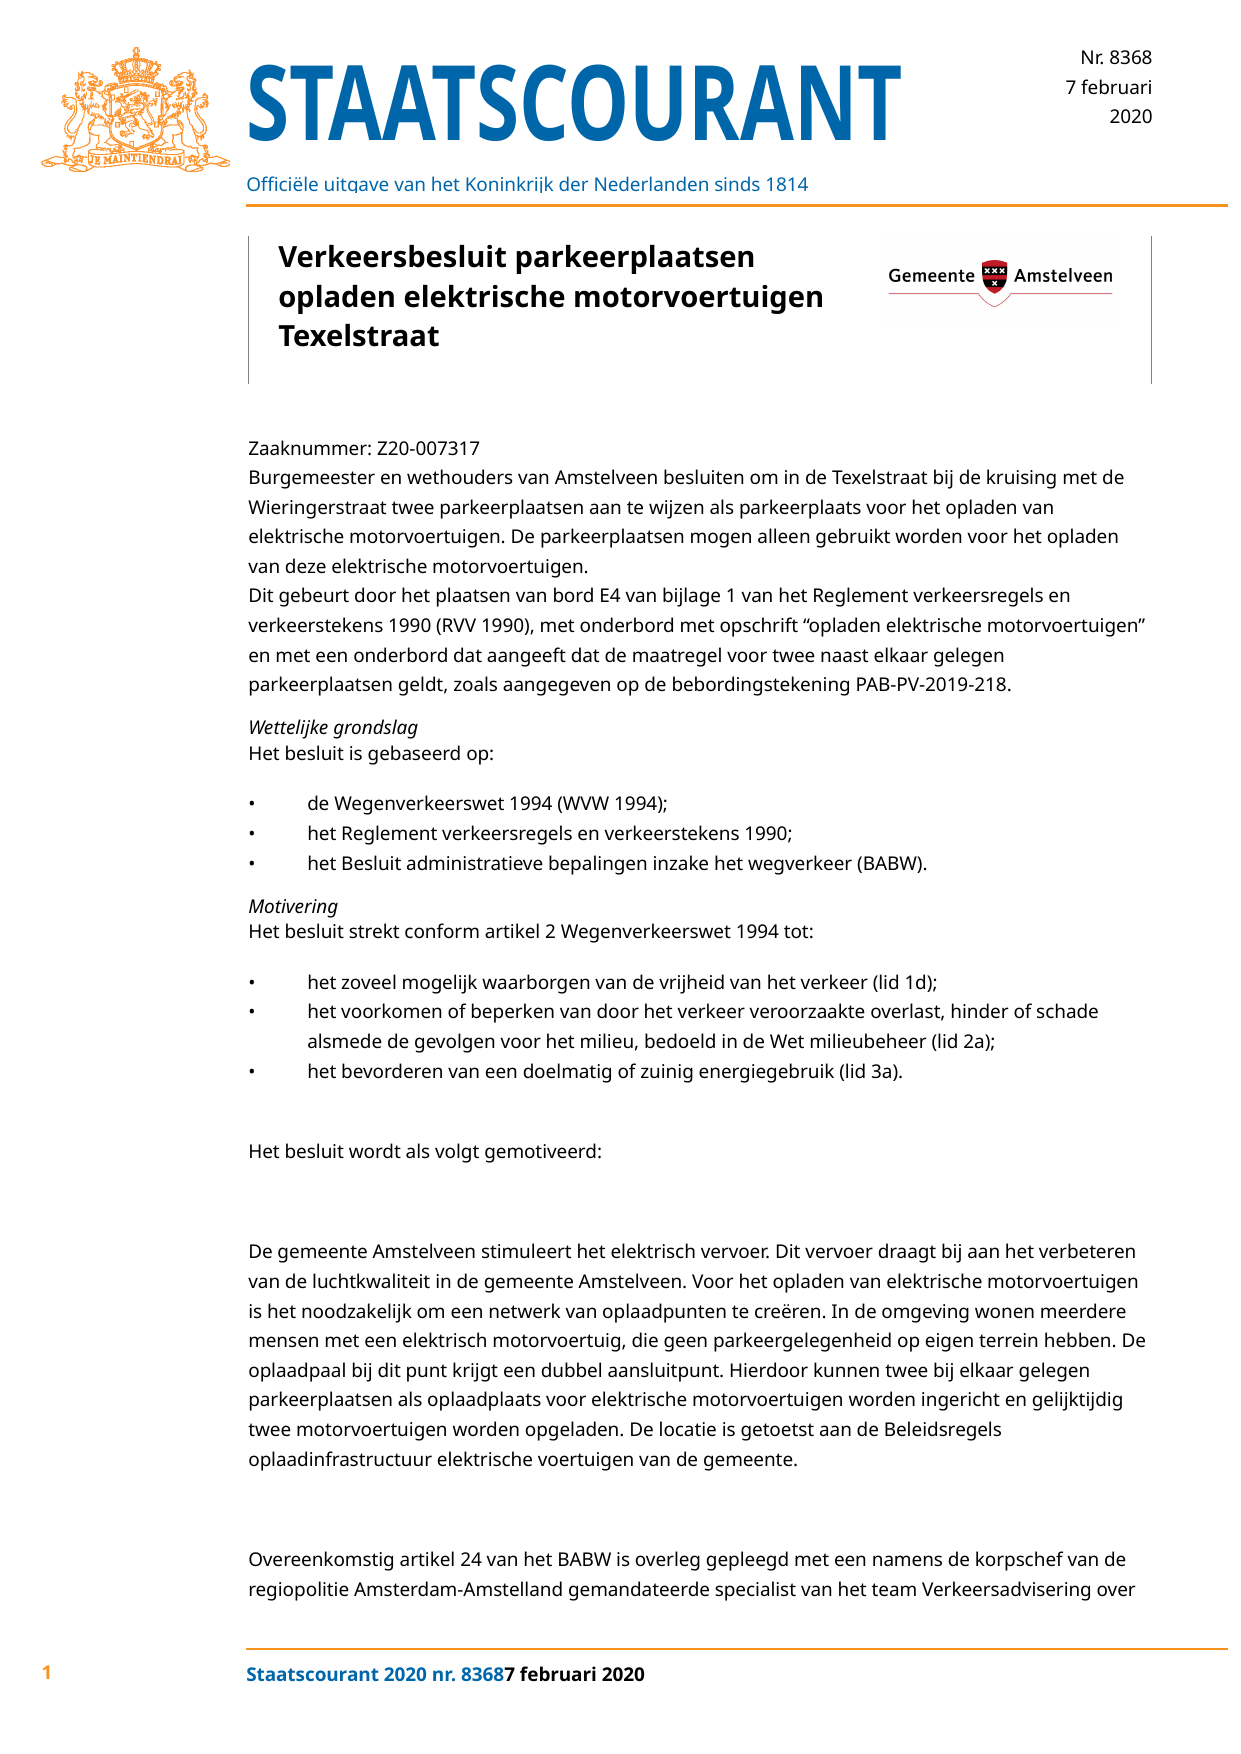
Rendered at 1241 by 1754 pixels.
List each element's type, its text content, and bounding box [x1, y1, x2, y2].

text Motivering [248, 893, 1152, 919]
text Burgemeester en wethouders van Amstelveen besluiten om in de Texelstraat bij de kruising met de Wieringerstraat twee parkeerplaatsen aan te wijzen als parkeerplaats voor het opladen van elektrische motorvoertuigen. De parkeerplaatsen mogen alleen gebruikt worden voor het opladen van deze elektrische motorvoertuigen. [248, 464, 1152, 579]
text Zaaknummer: Z20-007317 [248, 435, 1152, 460]
list het Reglement verkeersregels en verkeerstekens 1990; [248, 820, 1152, 846]
picture [882, 236, 1119, 331]
picture [41, 47, 231, 172]
list de Wegenverkeerswet 1994 (WVW 1994); [248, 791, 1152, 816]
list het bevorderen van een doelmatig of zuinig energiegebruik (lid 3a). [248, 1058, 1152, 1083]
text Het besluit strekt conform artikel 2 Wegenverkeerswet 1994 tot: [248, 919, 1152, 944]
table_header Verkeersbesluit parkeerplaatsen opladen elektrische motorvoertuigen Texelstraat [249, 236, 850, 384]
text Dit gebeurt door het plaatsen van bord E4 van bijlage 1 van het Reglement verkeersregels en verkeerstekens 1990 (RVV 1990), met onderbord met opschrift “opladen elektrische motorvoertuigen” en met een onderbord dat aangeeft dat de maatregel voor twee naast elkaar gelegen parkeerplaatsen geldt, zoals aangegeven op de bebordingstekening PAB-PV-2019-218. [248, 583, 1152, 697]
text Het besluit is gebaseerd op: [248, 740, 1152, 766]
text De gemeente Amstelveen stimuleert het elektrisch vervoer. Dit vervoer draagt bij aan het verbeteren van de luchtkwaliteit in de gemeente Amstelveen. Voor het opladen van elektrische motorvoertuigen is het noodzakelijk om een netwerk van oplaadpunten te creëren. In de omgeving wonen meerdere mensen met een elektrisch motorvoertuig, die geen parkeergelegenheid op eigen terrein hebben. De oplaadpaal bij dit punt krijgt een dubbel aansluitpunt. Hierdoor kunnen twee bij elkaar gelegen parkeerplaatsen als oplaadplaats voor elektrische motorvoertuigen worden ingericht en gelijktijdig twee motorvoertuigen worden opgeladen. De locatie is getoetst aan de Beleidsregels oplaadinfrastructuur elektrische voertuigen van de gemeente. [248, 1239, 1152, 1471]
list het zoveel mogelijk waarborgen van de vrijheid van het verkeer (lid 1d); [248, 969, 1152, 995]
list het Besluit administratieve bepalingen inzake het wegverkeer (BABW). [248, 850, 1152, 876]
text Wettelijke grondslag [248, 714, 1152, 740]
table_header [850, 236, 1151, 384]
text Het besluit wordt als volgt gemotiveerd: [248, 1138, 1152, 1163]
text Overeenkomstig artikel 24 van het BABW is overleg gepleegd met een namens de korpschef van de regiopolitie Amsterdam-Amstelland gemandateerde specialist van het team Verkeersadvisering over [248, 1547, 1152, 1602]
list het voorkomen of beperken van door het verkeer veroorzaakte overlast, hinder of schade alsmede de gevolgen voor het milieu, bedoeld in de Wet milieubeheer (lid 2a); [248, 999, 1152, 1054]
